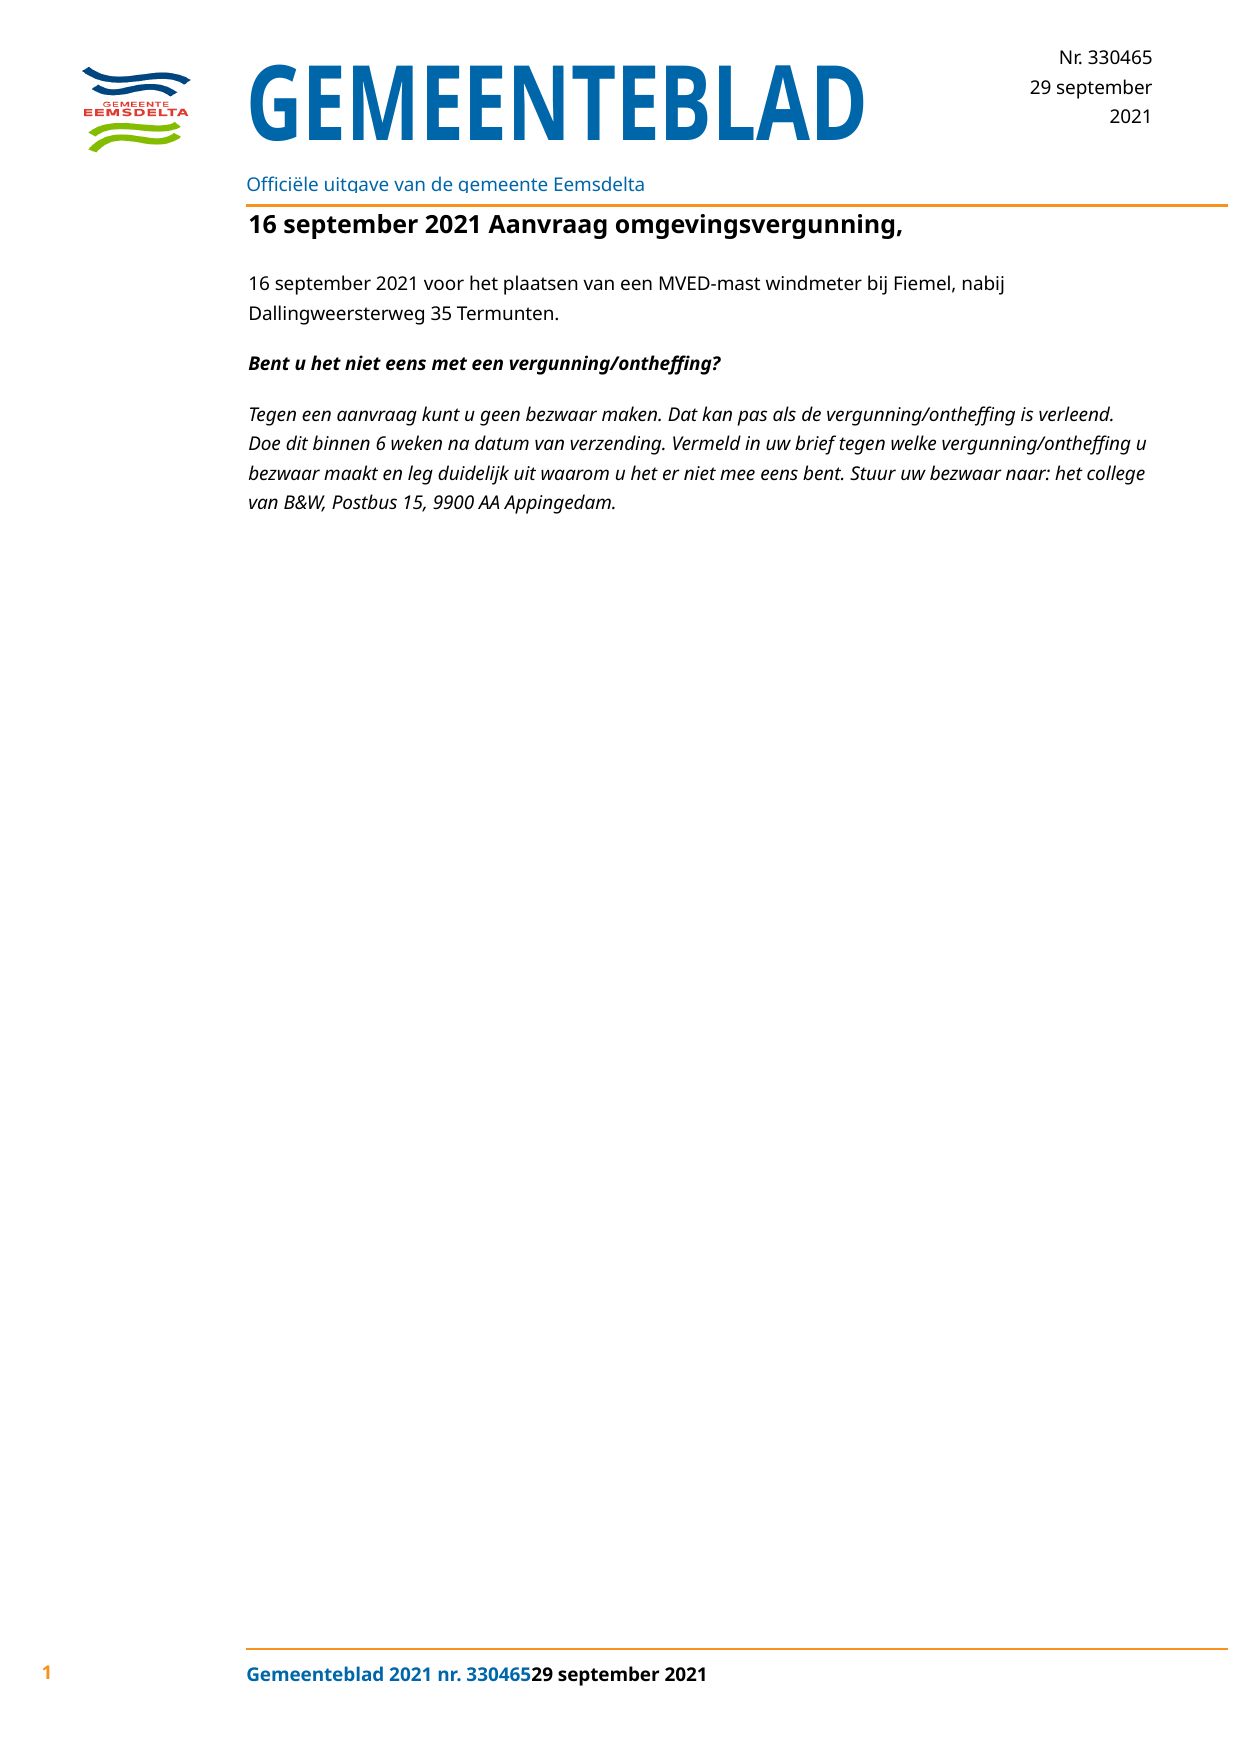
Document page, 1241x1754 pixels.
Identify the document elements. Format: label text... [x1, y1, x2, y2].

text Tegen een aanvraag kunt u geen bezwaar maken. Dat kan pas als de vergunning/ontheffing is verleend. Doe dit binnen 6 weken na datum van verzending. Vermeld in uw brief tegen welke vergunning/ontheffing u bezwaar maakt en leg duidelijk uit waarom u het er niet mee eens bent. Stuur uw bezwaar naar: het college van B&W, Postbus 15, 9900 AA Appingedam. [248, 401, 1152, 515]
text 16 september 2021 Aanvraag omgevingsvergunning, [248, 207, 1152, 241]
picture [41, 47, 231, 172]
text Bent u het niet eens met een vergunning/ontheffing? [248, 350, 1152, 376]
text 16 september 2021 voor het plaatsen van een MVED-mast windmeter bij Fiemel, nabij Dallingweersterweg 35 Termunten. [248, 270, 1152, 326]
